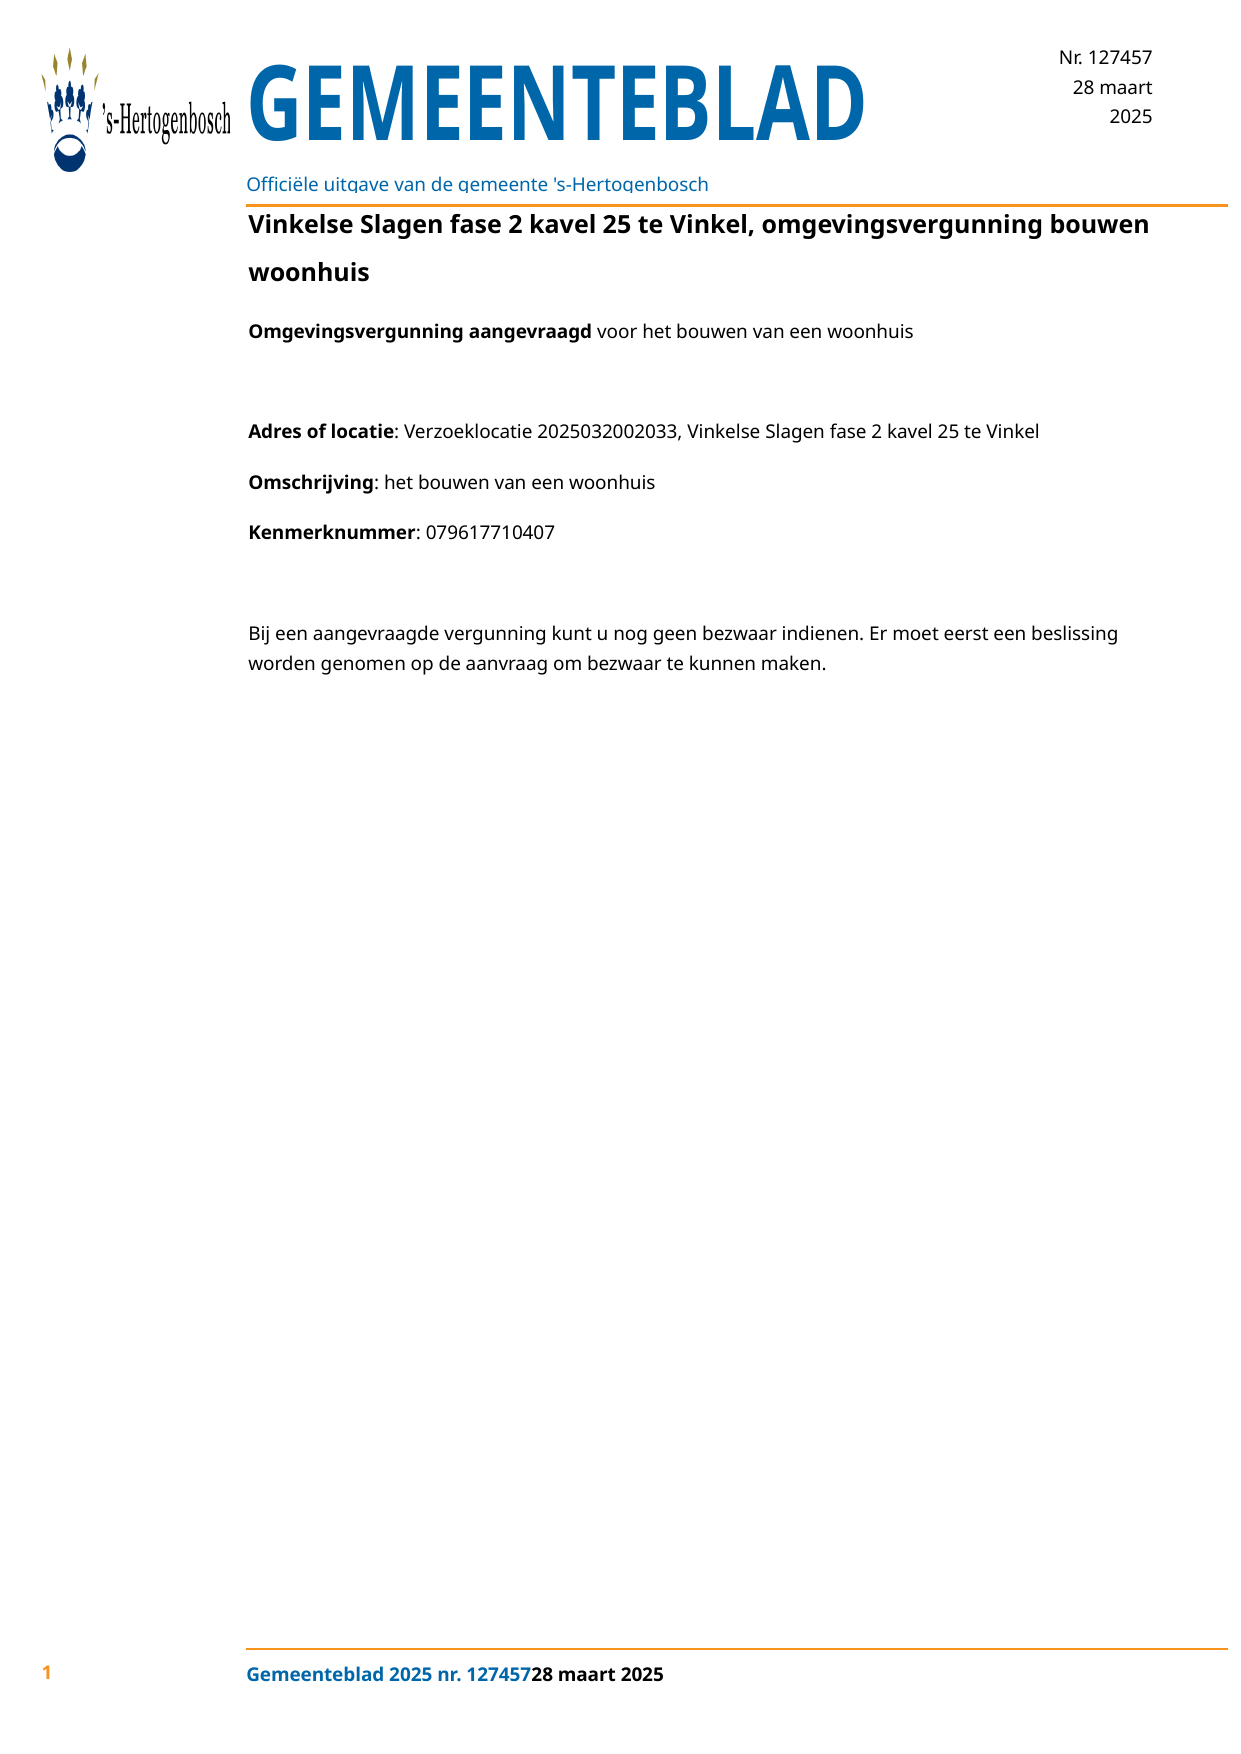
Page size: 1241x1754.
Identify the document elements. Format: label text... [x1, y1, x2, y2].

picture [41, 47, 231, 172]
text Adres of locatie: Verzoeklocatie 2025032002033, Vinkelse Slagen fase 2 kavel 25 te Vinkel [248, 419, 1152, 444]
text Omschrijving: het bouwen van een woonhuis [248, 469, 1152, 495]
text Omgevingsvergunning aangevraagd voor het bouwen van een woonhuis [248, 318, 1152, 344]
text Bij een aangevraagde vergunning kunt u nog geen bezwaar indienen. Er moet eerst een beslissing worden genomen op de aanvraag om bezwaar te kunnen maken. [248, 620, 1152, 676]
text Kenmerknummer: 079617710407 [248, 519, 1152, 545]
text Vinkelse Slagen fase 2 kavel 25 te Vinkel, omgevingsvergunning bouwen woonhuis [248, 207, 1152, 288]
